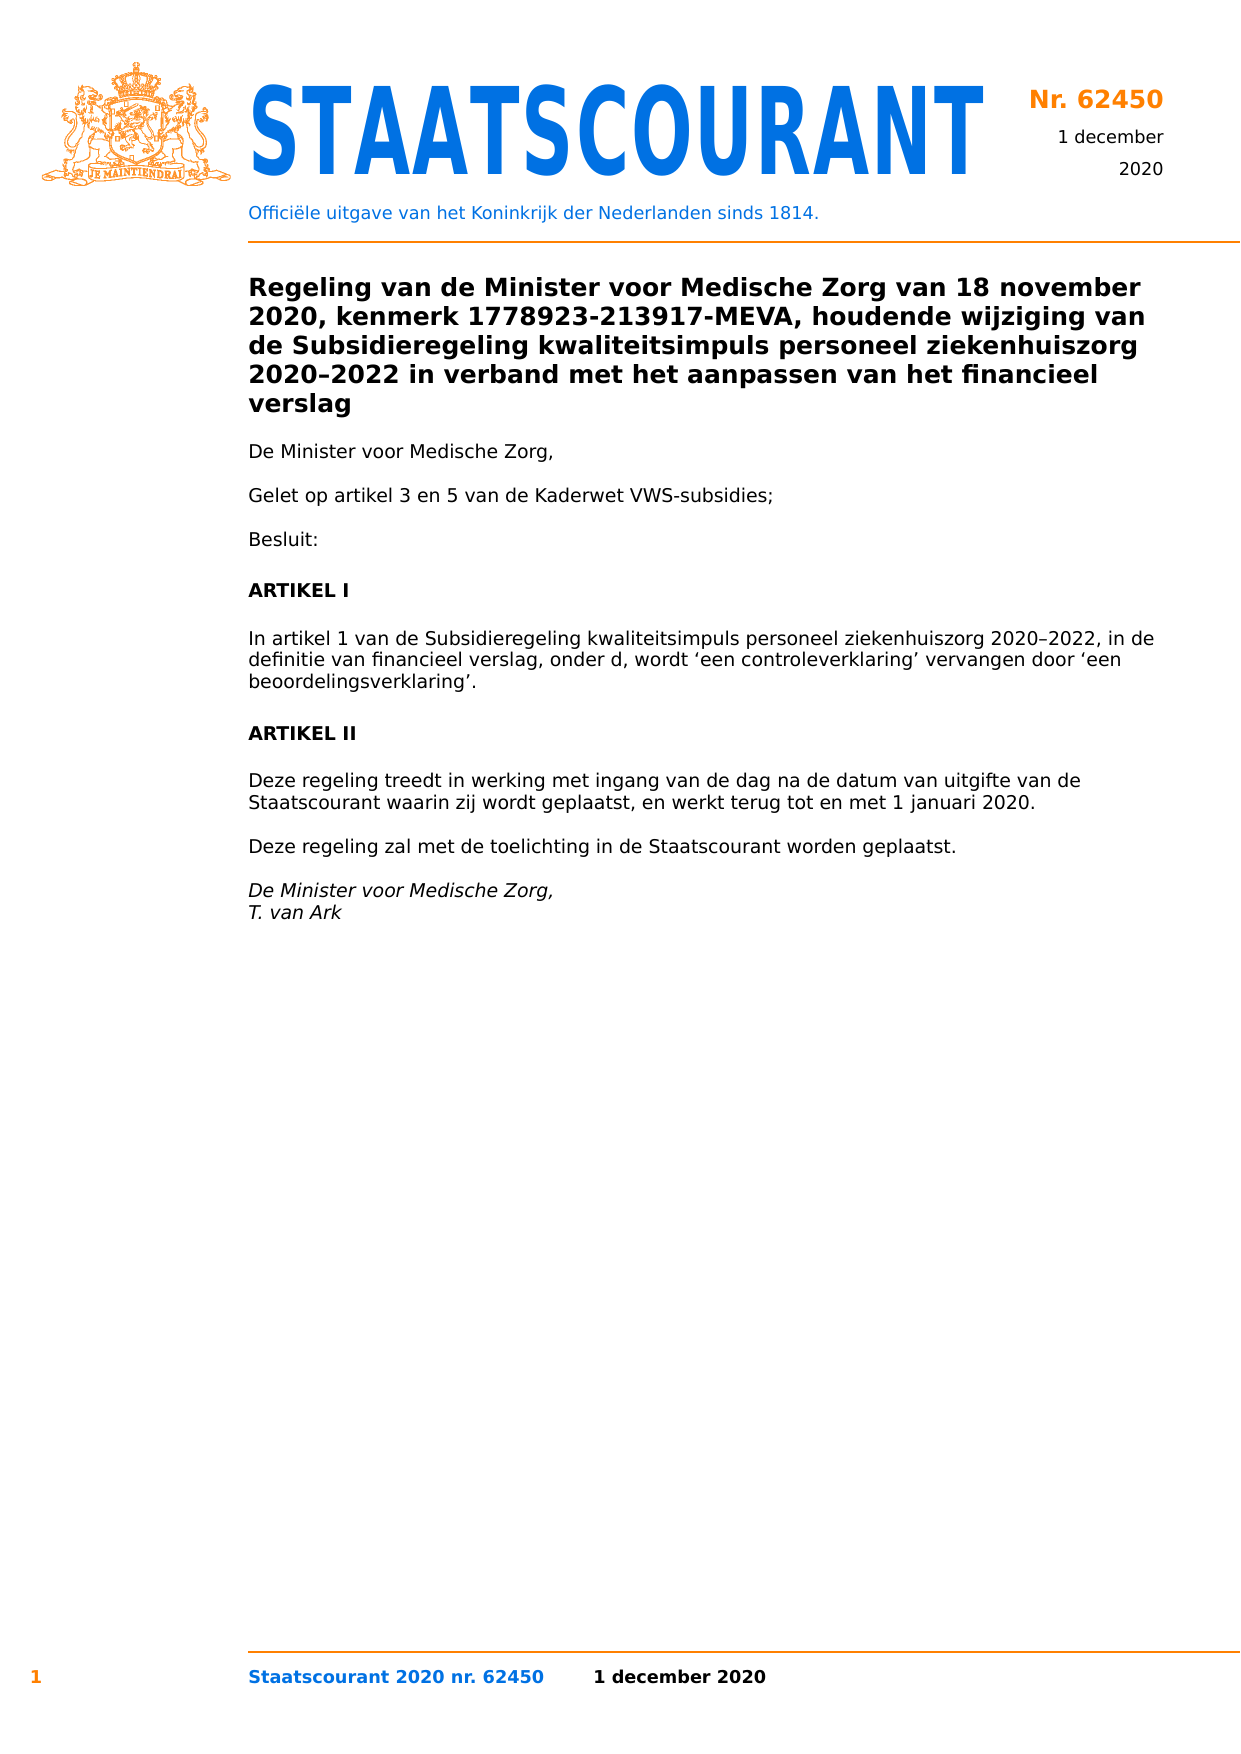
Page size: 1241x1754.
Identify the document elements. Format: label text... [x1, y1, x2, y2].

table_cell Officiële uitgave van het Koninkrijk der Nederlanden sinds 1814. [248, 203, 1240, 241]
text Deze regeling treedt in werking met ingang van de dag na de datum van uitgifte van de Staatscourant waarin zij wordt geplaatst, en werkt terug tot en met 1 januari 2020. [248, 770, 1163, 814]
text De Minister voor Medische Zorg, T. van Ark [248, 880, 1163, 924]
text De Minister voor Medische Zorg, [248, 441, 1163, 463]
text In artikel 1 van de Subsidieregeling kwaliteitsimpuls personeel ziekenhuiszorg 2020–2022, in de definitie van financieel verslag, onder d, wordt ‘een controleverklaring’ vervangen door ‘een beoordelingsverklaring’. [248, 627, 1163, 693]
table_header STAATSCOURANT [248, 62, 998, 203]
text Gelet op artikel 3 en 5 van de Kaderwet VWS-subsidies; [248, 484, 1163, 507]
table_cell 2020 [998, 153, 1240, 203]
table_header Nr. 62450 [998, 62, 1240, 121]
table_header [25, 62, 248, 241]
subtitle ARTIKEL II [248, 723, 1163, 745]
text Deze regeling zal met de toelichting in de Staatscourant worden geplaatst. [248, 836, 1163, 858]
subtitle Regeling van de Minister voor Medische Zorg van 18 november 2020, kenmerk 1778923-213917-MEVA, houdende wijziging van de Subsidieregeling kwaliteitsimpuls personeel ziekenhuiszorg 2020–2022 in verband met het aanpassen van het financieel verslag [248, 273, 1163, 419]
picture [41, 62, 231, 186]
subtitle ARTIKEL I [248, 580, 1163, 602]
text Besluit: [248, 528, 1163, 550]
table_cell 1 december [998, 121, 1240, 153]
